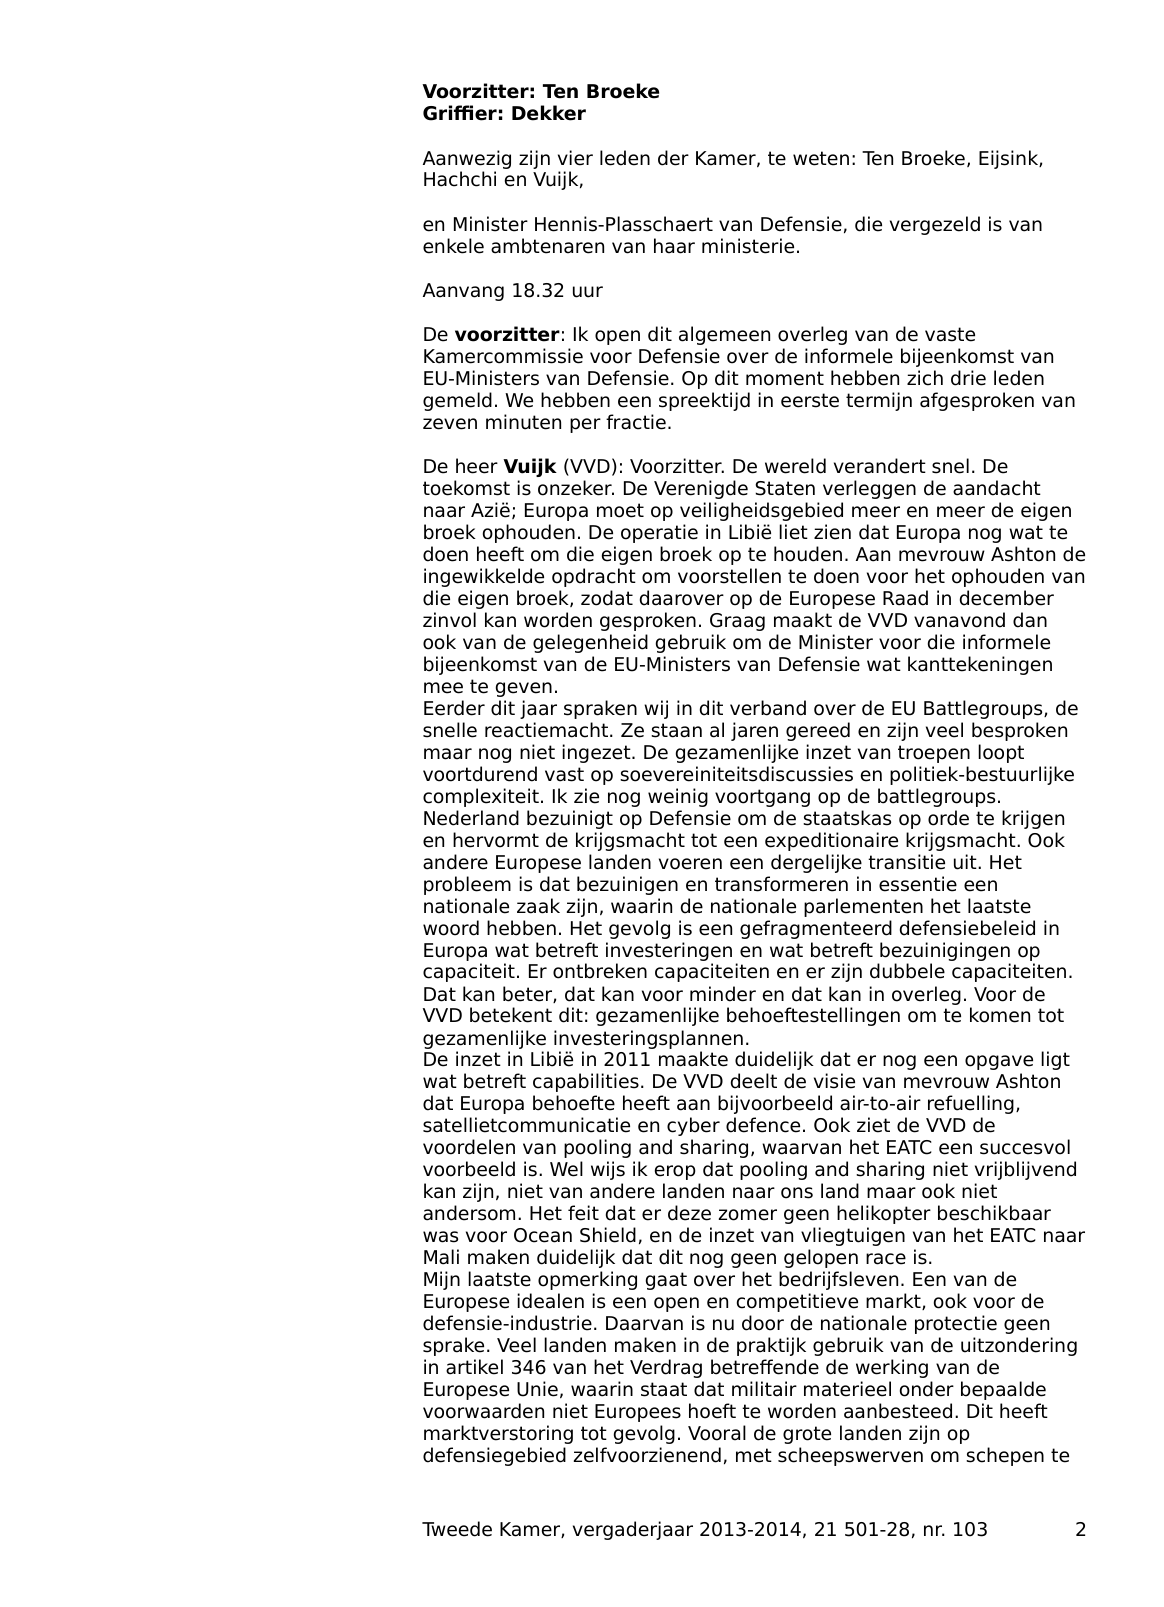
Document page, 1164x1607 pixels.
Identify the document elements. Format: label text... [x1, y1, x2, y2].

text Mijn laatste opmerking gaat over het bedrijfsleven. Een van de Europese idealen is een open en competitieve markt, ook voor de defensie-industrie. Daarvan is nu door de nationale protectie geen sprake. Veel landen maken in de praktijk gebruik van de uitzondering in artikel 346 van het Verdrag betreffende de werking van de Europese Unie, waarin staat dat militair materieel onder bepaalde voorwaarden niet Europees hoeft te worden aanbesteed. Dit heeft marktverstoring tot gevolg. Vooral de grote landen zijn op defensiegebied zelfvoorzienend, met scheepswerven om schepen te [422, 1269, 1087, 1467]
text en Minister Hennis-Plasschaert van Defensie, die vergezeld is van enkele ambtenaren van haar ministerie. [422, 213, 1087, 257]
text De voorzitter: Ik open dit algemeen overleg van de vaste Kamercommissie voor Defensie over de informele bijeenkomst van EU-Ministers van Defensie. Op dit moment hebben zich drie leden gemeld. We hebben een spreektijd in eerste termijn afgesproken van zeven minuten per fractie. [422, 324, 1087, 434]
text De inzet in Libië in 2011 maakte duidelijk dat er nog een opgave ligt wat betreft capabilities. De VVD deelt de visie van mevrouw Ashton dat Europa behoefte heeft aan bijvoorbeeld air-to-air refuelling, satellietcommunicatie en cyber defence. Ook ziet de VVD de voordelen van pooling and sharing, waarvan het EATC een succesvol voorbeeld is. Wel wijs ik erop dat pooling and sharing niet vrijblijvend kan zijn, niet van andere landen naar ons land maar ook niet andersom. Het feit dat er deze zomer geen helikopter beschikbaar was voor Ocean Shield, en de inzet van vliegtuigen van het EATC naar Mali maken duidelijk dat dit nog geen gelopen race is. [422, 1049, 1087, 1269]
text De heer Vuijk (VVD): Voorzitter. De wereld verandert snel. De toekomst is onzeker. De Verenigde Staten verleggen de aandacht naar Azië; Europa moet op veiligheidsgebied meer en meer de eigen broek ophouden. De operatie in Libië liet zien dat Europa nog wat te doen heeft om die eigen broek op te houden. Aan mevrouw Ashton de ingewikkelde opdracht om voorstellen te doen voor het ophouden van die eigen broek, zodat daarover op de Europese Raad in december zinvol kan worden gesproken. Graag maakt de VVD vanavond dan ook van de gelegenheid gebruik om de Minister voor die informele bijeenkomst van de EU-Ministers van Defensie wat kanttekeningen mee te geven. [422, 456, 1087, 698]
text Eerder dit jaar spraken wij in dit verband over de EU Battlegroups, de snelle reactiemacht. Ze staan al jaren gereed en zijn veel besproken maar nog niet ingezet. De gezamenlijke inzet van troepen loopt voortdurend vast op soevereiniteitsdiscussies en politiek-bestuurlijke complexiteit. Ik zie nog weinig voortgang op de battlegroups. [422, 698, 1087, 808]
text Voorzitter: Ten Broeke [422, 81, 1087, 103]
text Griffier: Dekker [422, 103, 1087, 125]
text Aanvang 18.32 uur [422, 280, 1087, 302]
text Aanwezig zijn vier leden der Kamer, te weten: Ten Broeke, Eijsink, Hachchi en Vuijk, [422, 147, 1087, 191]
text Nederland bezuinigt op Defensie om de staatskas op orde te krijgen en hervormt de krijgsmacht tot een expeditionaire krijgsmacht. Ook andere Europese landen voeren een dergelijke transitie uit. Het probleem is dat bezuinigen en transformeren in essentie een nationale zaak zijn, waarin de nationale parlementen het laatste woord hebben. Het gevolg is een gefragmenteerd defensiebeleid in Europa wat betreft investeringen en wat betreft bezuinigingen op capaciteit. Er ontbreken capaciteiten en er zijn dubbele capaciteiten. Dat kan beter, dat kan voor minder en dat kan in overleg. Voor de VVD betekent dit: gezamenlijke behoeftestellingen om te komen tot gezamenlijke investeringsplannen. [422, 808, 1087, 1049]
